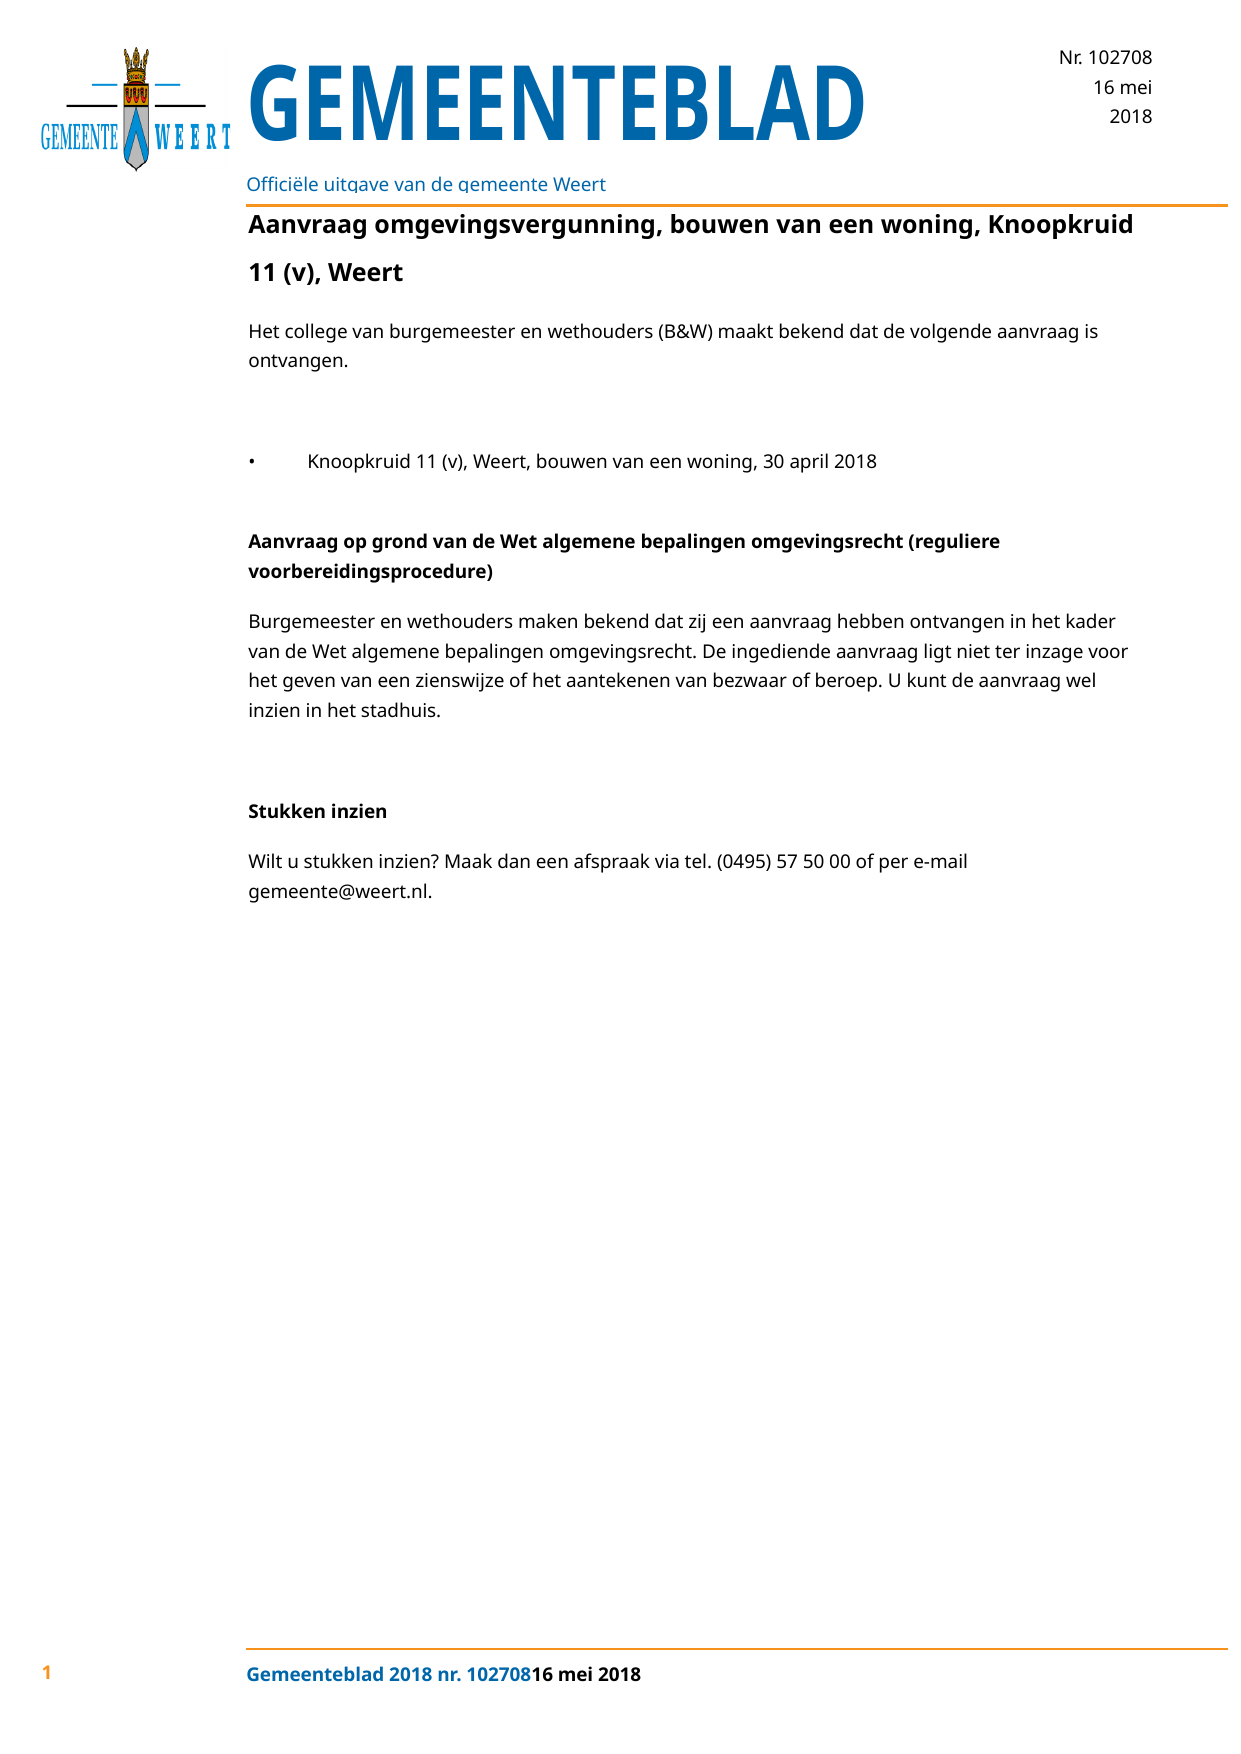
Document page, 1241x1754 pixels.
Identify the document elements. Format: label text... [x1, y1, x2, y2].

text Burgemeester en wethouders maken bekend dat zij een aanvraag hebben ontvangen in het kader van de Wet algemene bepalingen omgevingsrecht. De ingediende aanvraag ligt niet ter inzage voor het geven van een zienswijze of het aantekenen van bezwaar of beroep. U kunt de aanvraag wel inzien in het stadhuis. [248, 608, 1152, 723]
text Het college van burgemeester en wethouders (B&W) maakt bekend dat de volgende aanvraag is ontvangen. [248, 318, 1152, 373]
text Aanvraag omgevingsvergunning, bouwen van een woning, Knoopkruid 11 (v), Weert [248, 207, 1152, 288]
text Stukken inzien [248, 798, 1152, 824]
picture [41, 47, 231, 172]
list Knoopkruid 11 (v), Weert, bouwen van een woning, 30 april 2018 [248, 448, 1152, 474]
text Aanvraag op grond van de Wet algemene bepalingen omgevingsrecht (reguliere voorbereidingsprocedure) [248, 528, 1152, 584]
text Wilt u stukken inzien? Maak dan een afspraak via tel. (0495) 57 50 00 of per e-mail gemeente@weert.nl. [248, 848, 1152, 904]
